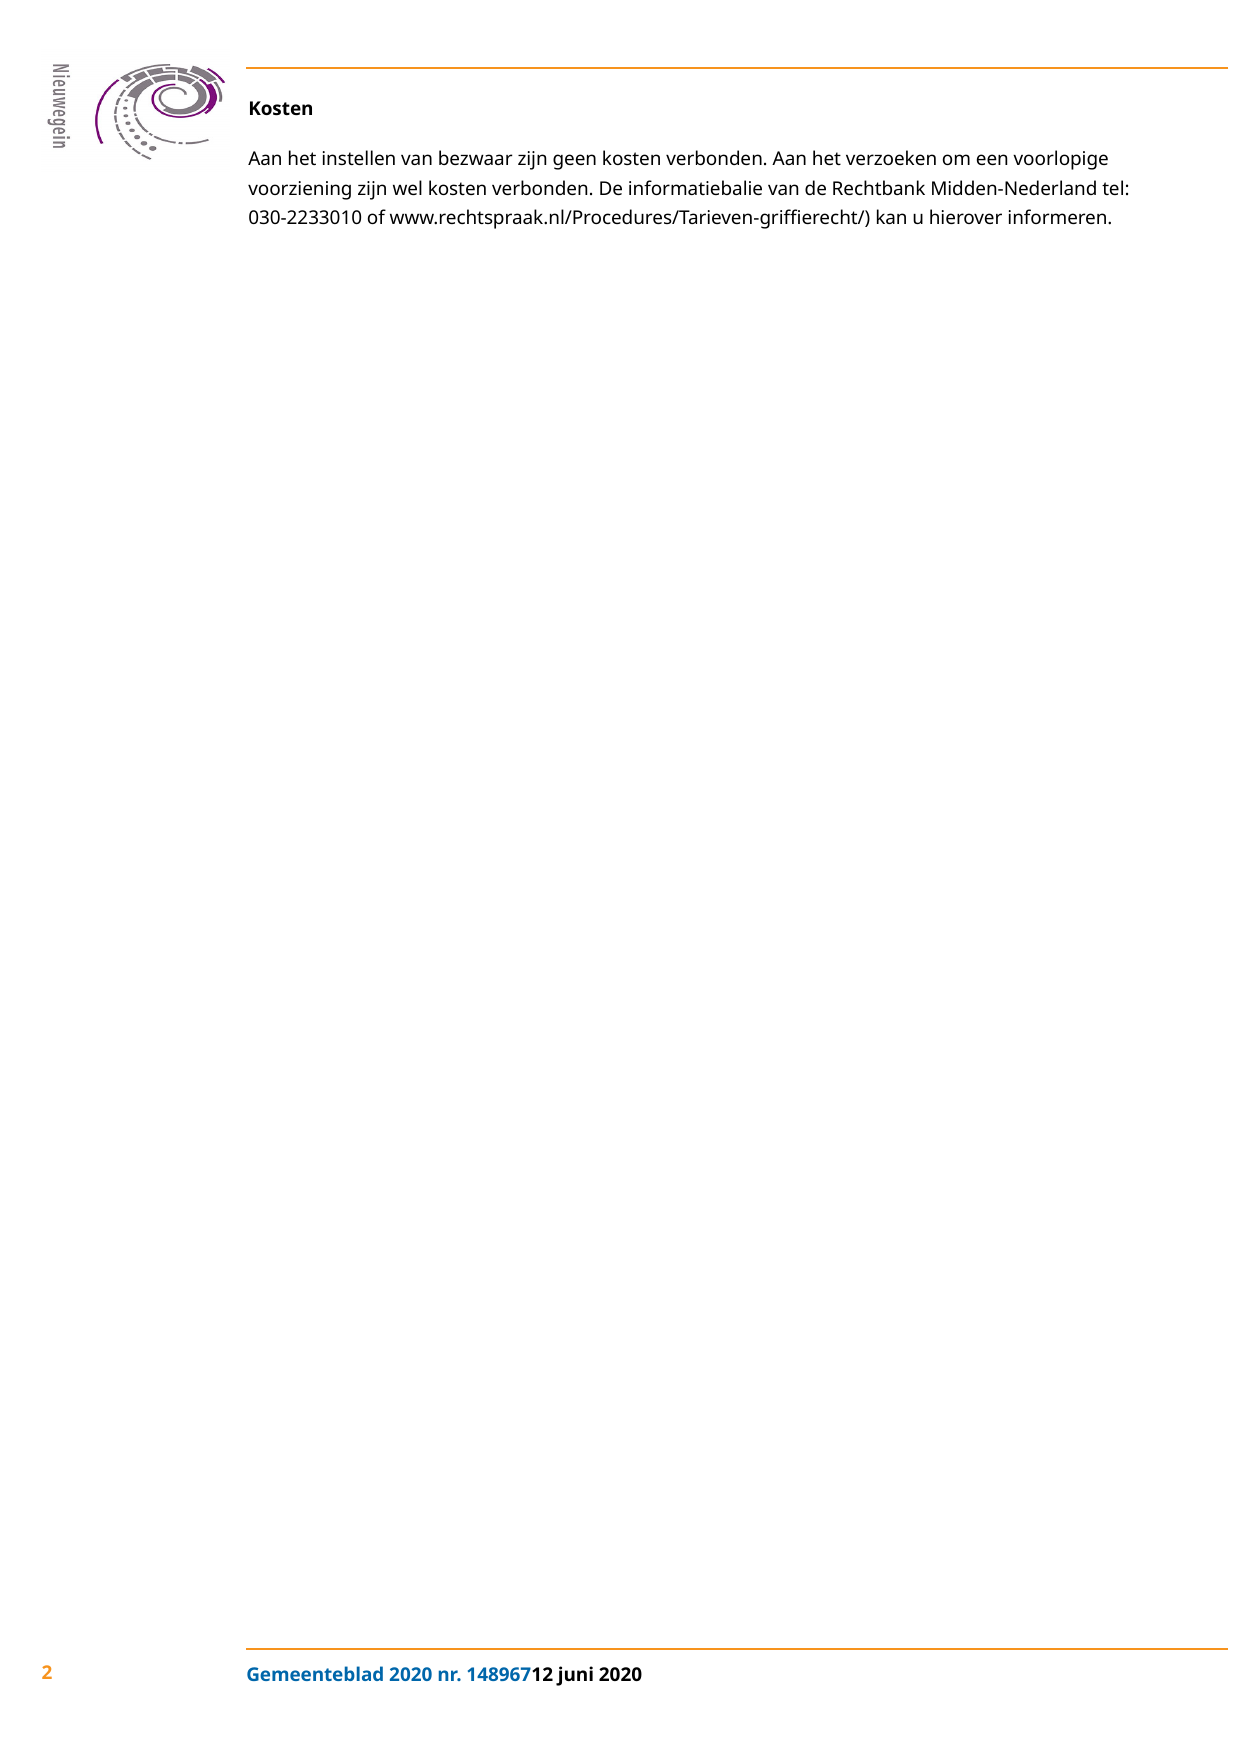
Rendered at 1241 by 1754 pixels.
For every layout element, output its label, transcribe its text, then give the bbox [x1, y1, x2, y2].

picture [41, 47, 231, 172]
text Aan het instellen van bezwaar zijn geen kosten verbonden. Aan het verzoeken om een voorlopige voorziening zijn wel kosten verbonden. De informatiebalie van de Rechtbank Midden-Nederland tel: 030-2233010 of www.rechtspraak.nl/Procedures/Tarieven-griffierecht/) kan u hierover informeren. [248, 145, 1152, 230]
text Kosten [248, 95, 1152, 121]
